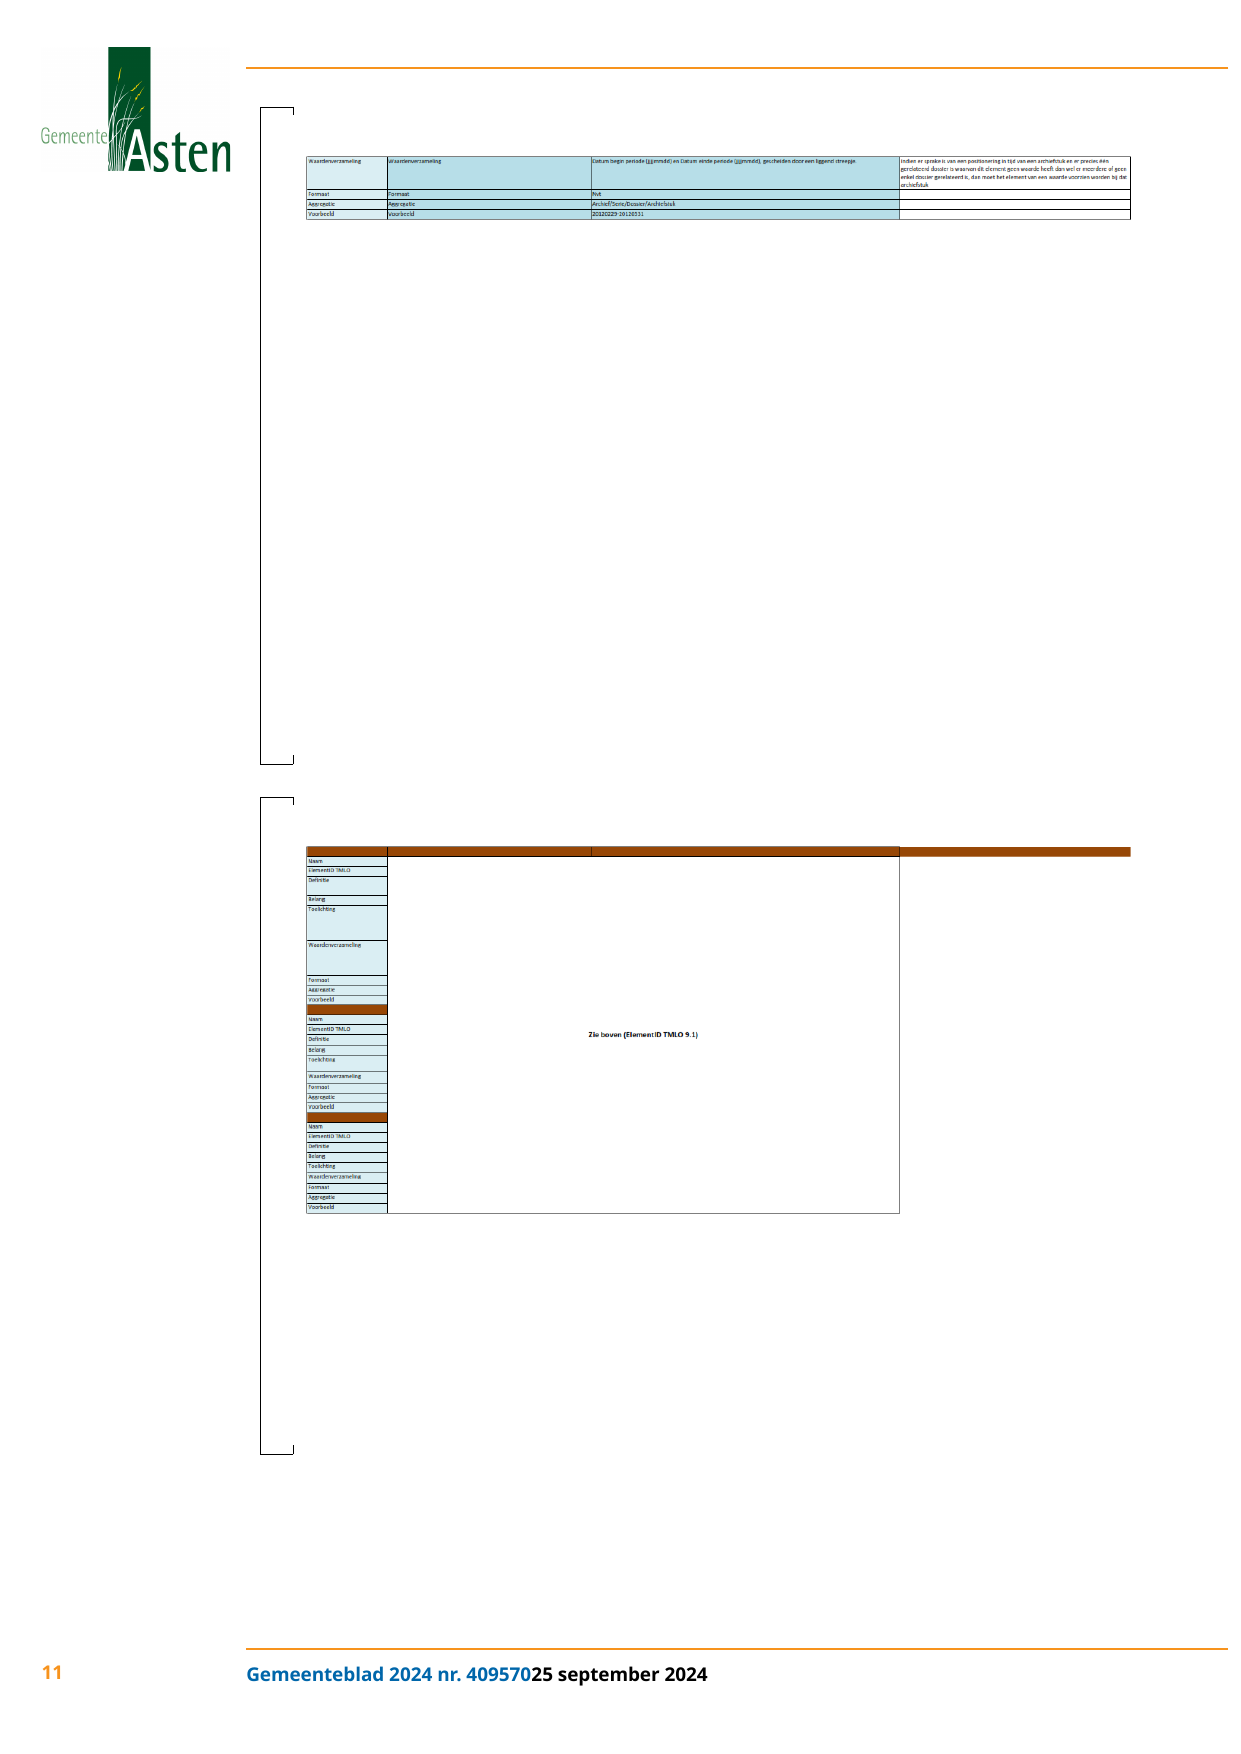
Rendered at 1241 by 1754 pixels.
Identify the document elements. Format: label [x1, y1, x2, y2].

picture [268, 115, 1173, 755]
picture [41, 47, 231, 172]
picture [268, 805, 1173, 1445]
